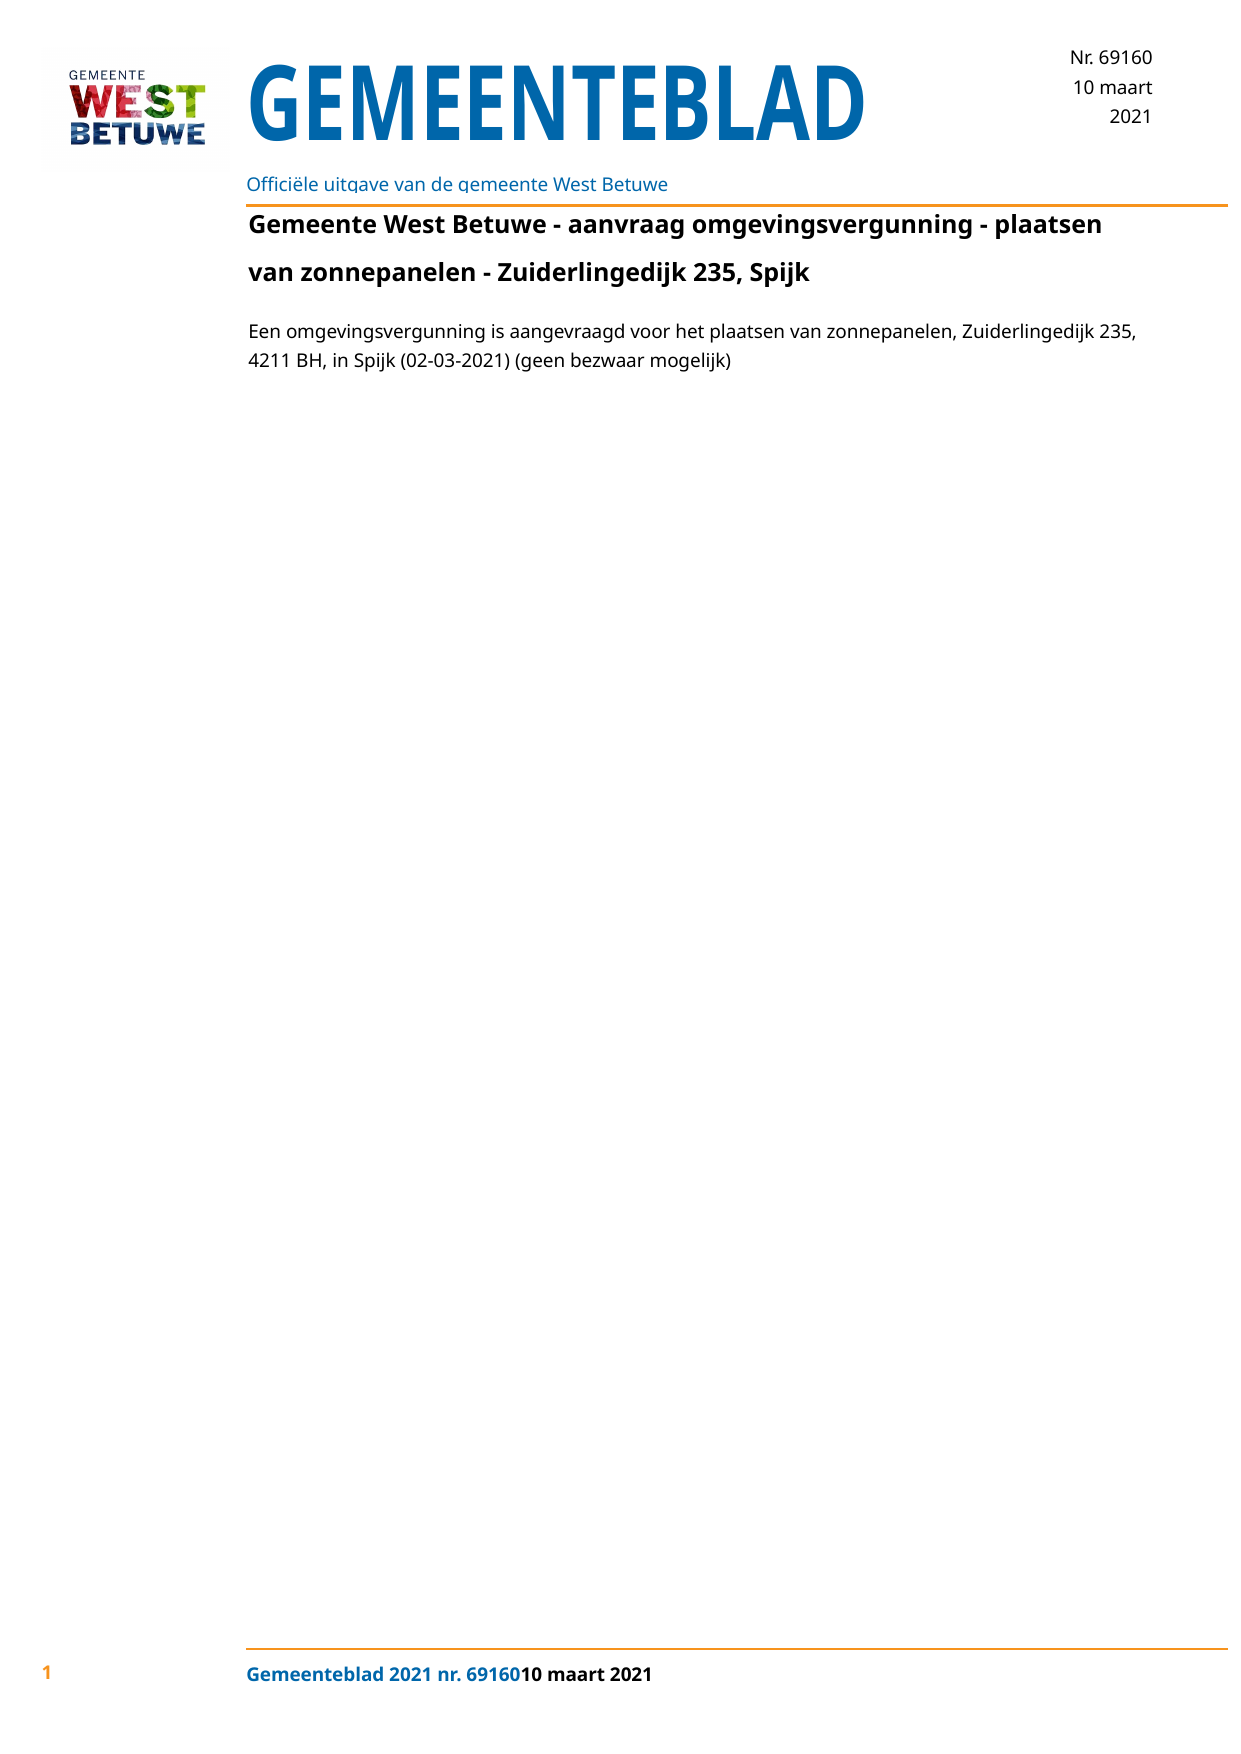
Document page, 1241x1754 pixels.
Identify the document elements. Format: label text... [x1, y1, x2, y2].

text Een omgevingsvergunning is aangevraagd voor het plaatsen van zonnepanelen, Zuiderlingedijk 235, 4211 BH, in Spijk (02-03-2021) (geen bezwaar mogelijk) [248, 318, 1152, 373]
picture [41, 47, 231, 172]
text Gemeente West Betuwe - aanvraag omgevingsvergunning - plaatsen van zonnepanelen - Zuiderlingedijk 235, Spijk [248, 207, 1152, 288]
